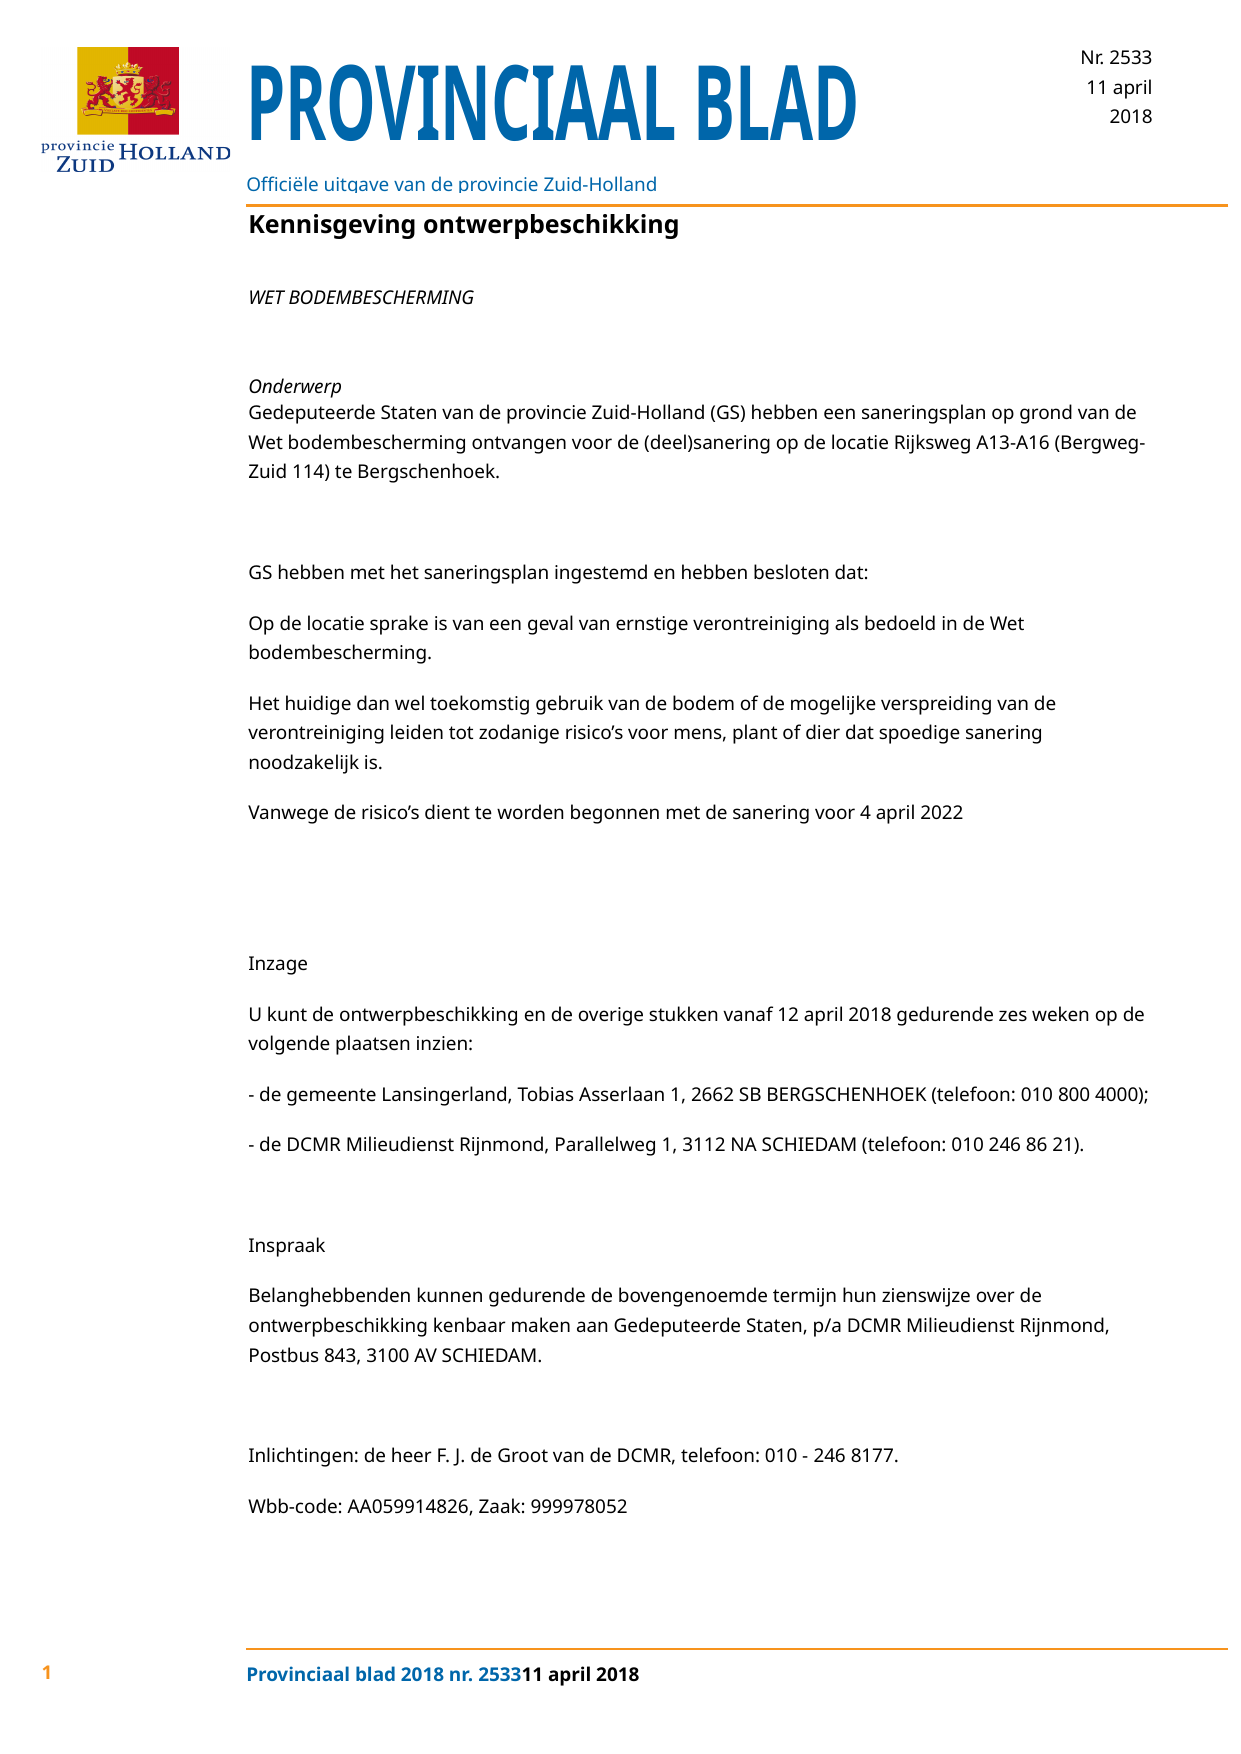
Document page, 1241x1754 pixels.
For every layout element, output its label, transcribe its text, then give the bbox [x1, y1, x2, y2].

text Belanghebbenden kunnen gedurende de bovengenoemde termijn hun zienswijze over de ontwerpbeschikking kenbaar maken aan Gedeputeerde Staten, p/a DCMR Milieudienst Rijnmond, Postbus 843, 3100 AV SCHIEDAM. [248, 1283, 1152, 1367]
text WET BODEMBESCHERMING [248, 284, 1152, 309]
text Wbb-code: AA059914826, Zaak: 999978052 [248, 1493, 1152, 1519]
text U kunt de ontwerpbeschikking en de overige stukken vanaf 12 april 2018 gedurende zes weken op de volgende plaatsen inzien: [248, 1001, 1152, 1056]
text Inzage [248, 951, 1152, 976]
text Het huidige dan wel toekomstig gebruik van de bodem of de mogelijke verspreiding van de verontreiniging leiden tot zodanige risico’s voor mens, plant of dier dat spoedige sanering noodzakelijk is. [248, 690, 1152, 774]
picture [41, 47, 231, 172]
text Gedeputeerde Staten van de provincie Zuid-Holland (GS) hebben een saneringsplan op grond van de Wet bodembescherming ontvangen voor de (deel)sanering op de locatie Rijksweg A13-A16 (Bergweg-Zuid 114) te Bergschenhoek. [248, 399, 1152, 484]
text GS hebben met het saneringsplan ingestemd en hebben besloten dat: [248, 559, 1152, 585]
text - de DCMR Milieudienst Rijnmond, Parallelweg 1, 3112 NA SCHIEDAM (telefoon: 010 246 86 21). [248, 1131, 1152, 1157]
text Inspraak [248, 1232, 1152, 1258]
text Inlichtingen: de heer F. J. de Groot van de DCMR, telefoon: 010 - 246 8177. [248, 1443, 1152, 1468]
text Vanwege de risico’s dient te worden begonnen met de sanering voor 4 april 2022 [248, 799, 1152, 825]
text Op de locatie sprake is van een geval van ernstige verontreiniging als bedoeld in de Wet bodembescherming. [248, 610, 1152, 665]
text Onderwerp [248, 373, 1152, 399]
text Kennisgeving ontwerpbeschikking [248, 207, 1152, 241]
text - de gemeente Lansingerland, Tobias Asserlaan 1, 2662 SB BERGSCHENHOEK (telefoon: 010 800 4000); [248, 1081, 1152, 1107]
